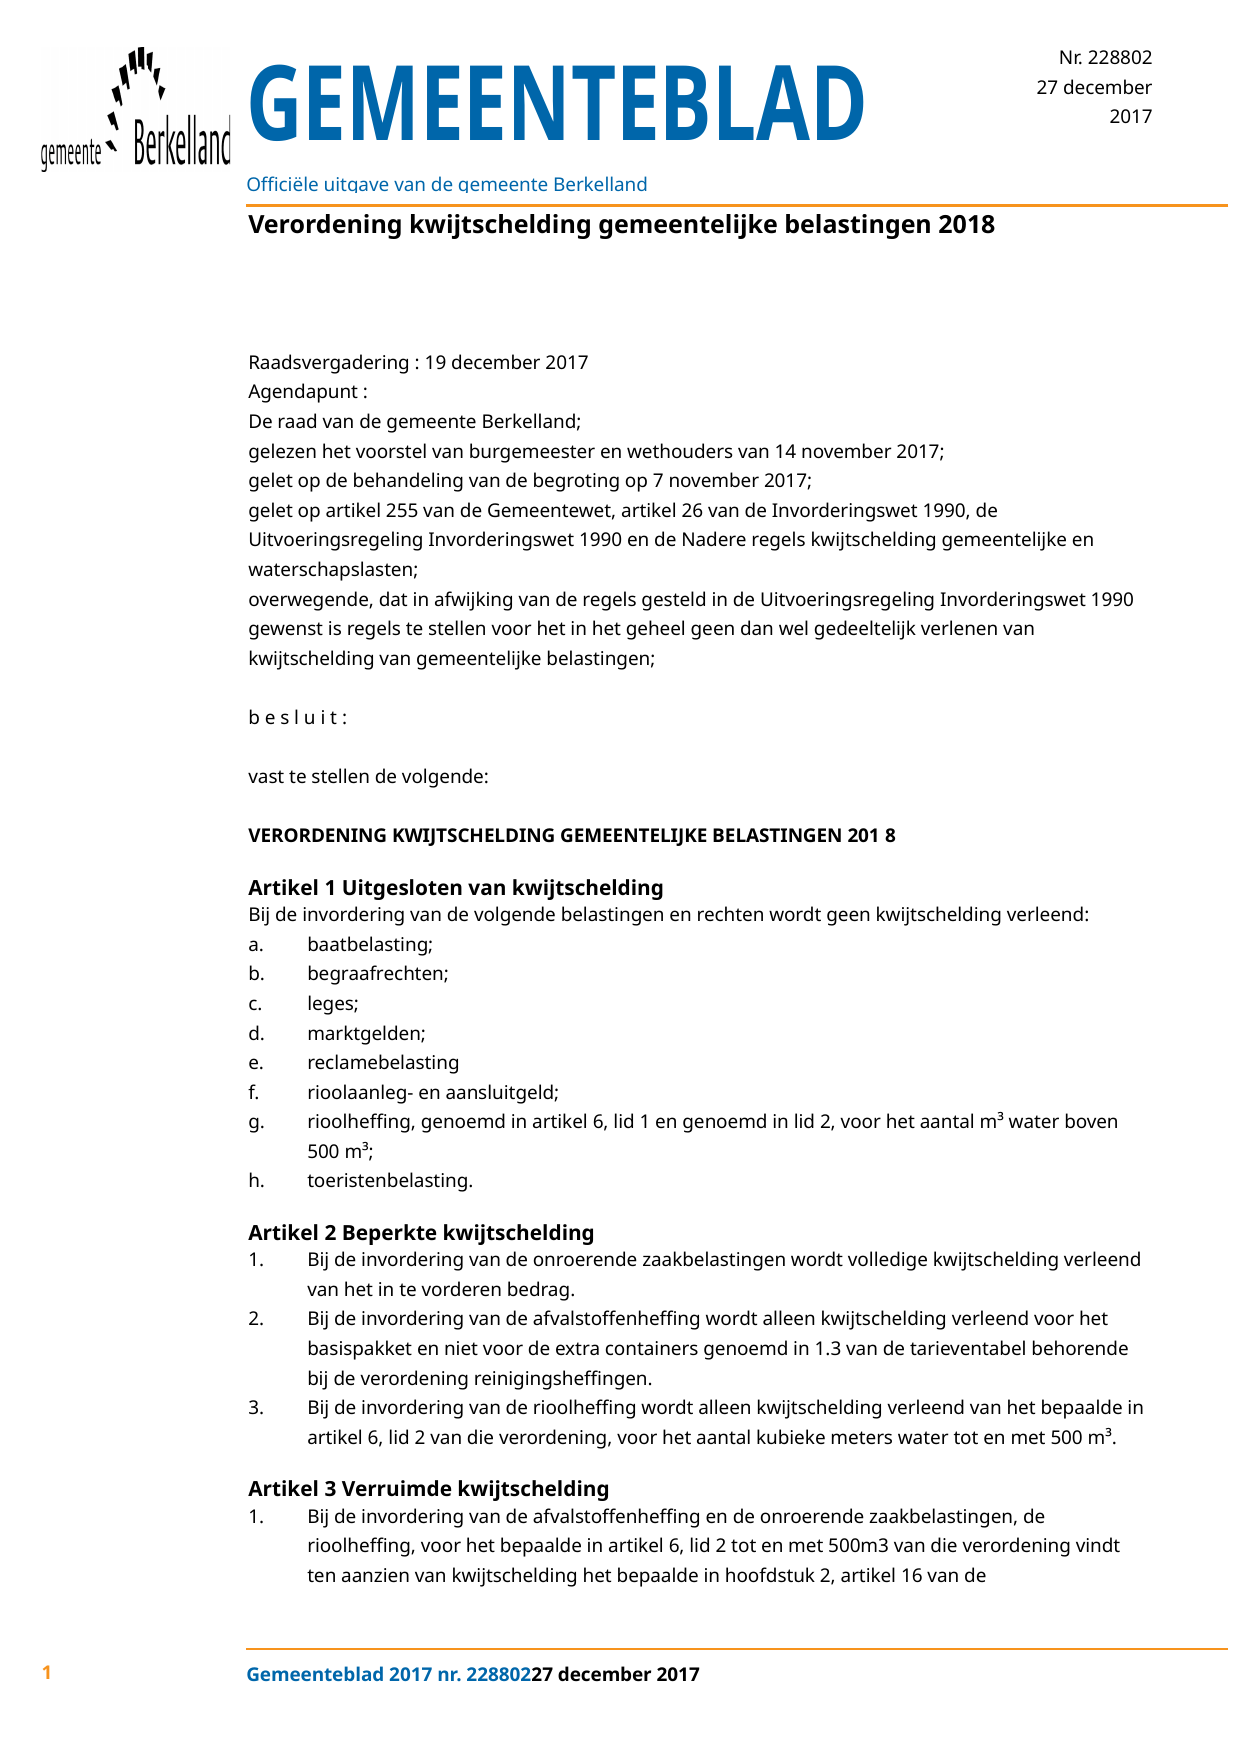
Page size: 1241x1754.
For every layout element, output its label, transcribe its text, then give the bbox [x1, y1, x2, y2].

list Bij de invordering van de onroerende zaakbelastingen wordt volledige kwijtschelding verleend van het in te vorderen bedrag. [248, 1246, 1152, 1302]
list reclamebelasting [248, 1049, 1152, 1075]
text Bij de invordering van de volgende belastingen en rechten wordt geen kwijtschelding verleend: [248, 901, 1152, 927]
list begraafrechten; [248, 961, 1152, 986]
text gelet op de behandeling van de begroting op 7 november 2017; [248, 467, 1152, 493]
text overwegende, dat in afwijking van de regels gesteld in de Uitvoeringsregeling Invorderingswet 1990 gewenst is regels te stellen voor het in het geheel geen dan wel gedeeltelijk verlenen van kwijtschelding van gemeentelijke belastingen; [248, 586, 1152, 671]
text b e s l u i t : [248, 704, 1152, 730]
list Bij de invordering van de afvalstoffenheffing wordt alleen kwijtschelding verleend voor het basispakket en niet voor de extra containers genoemd in 1.3 van de tarieventabel behorende bij de verordening reinigingsheffingen. [248, 1306, 1152, 1391]
list Bij de invordering van de rioolheffing wordt alleen kwijtschelding verleend van het bepaalde in artikel 6, lid 2 van die verordening, voor het aantal kubieke meters water tot en met 500 m³. [248, 1394, 1152, 1450]
text Artikel 2 Beperkte kwijtschelding [248, 1218, 1152, 1246]
text Verordening kwijtschelding gemeentelijke belastingen 2018 [248, 207, 1152, 241]
list toeristenbelasting. [248, 1168, 1152, 1193]
list rioolheffing, genoemd in artikel 6, lid 1 en genoemd in lid 2, voor het aantal m³ water boven 500 m³; [248, 1108, 1152, 1164]
list Bij de invordering van de afvalstoffenheffing en de onroerende zaakbelastingen, de rioolheffing, voor het bepaalde in artikel 6, lid 2 tot en met 500m3 van die verordening vindt ten aanzien van kwijtschelding het bepaalde in hoofdstuk 2, artikel 16 van de [248, 1503, 1152, 1588]
text Raadsvergadering : 19 december 2017 [248, 349, 1152, 375]
list marktgelden; [248, 1020, 1152, 1045]
text Artikel 3 Verruimde kwijtschelding [248, 1474, 1152, 1503]
list rioolaanleg- en aansluitgeld; [248, 1079, 1152, 1104]
text gelet op artikel 255 van de Gemeentewet, artikel 26 van de Invorderingswet 1990, de Uitvoeringsregeling Invorderingswet 1990 en de Nadere regels kwijtschelding gemeentelijke en waterschapslasten; [248, 497, 1152, 582]
text Agendapunt : [248, 379, 1152, 404]
text Artikel 1 Uitgesloten van kwijtschelding [248, 873, 1152, 901]
text VERORDENING KWIJTSCHELDING GEMEENTELIJKE BELASTINGEN 201 8 [248, 822, 1152, 848]
picture [41, 47, 231, 172]
text vast te stellen de volgende: [248, 763, 1152, 789]
list baatbelasting; [248, 931, 1152, 957]
text De raad van de gemeente Berkelland; [248, 408, 1152, 434]
list leges; [248, 990, 1152, 1016]
text gelezen het voorstel van burgemeester en wethouders van 14 november 2017; [248, 438, 1152, 464]
